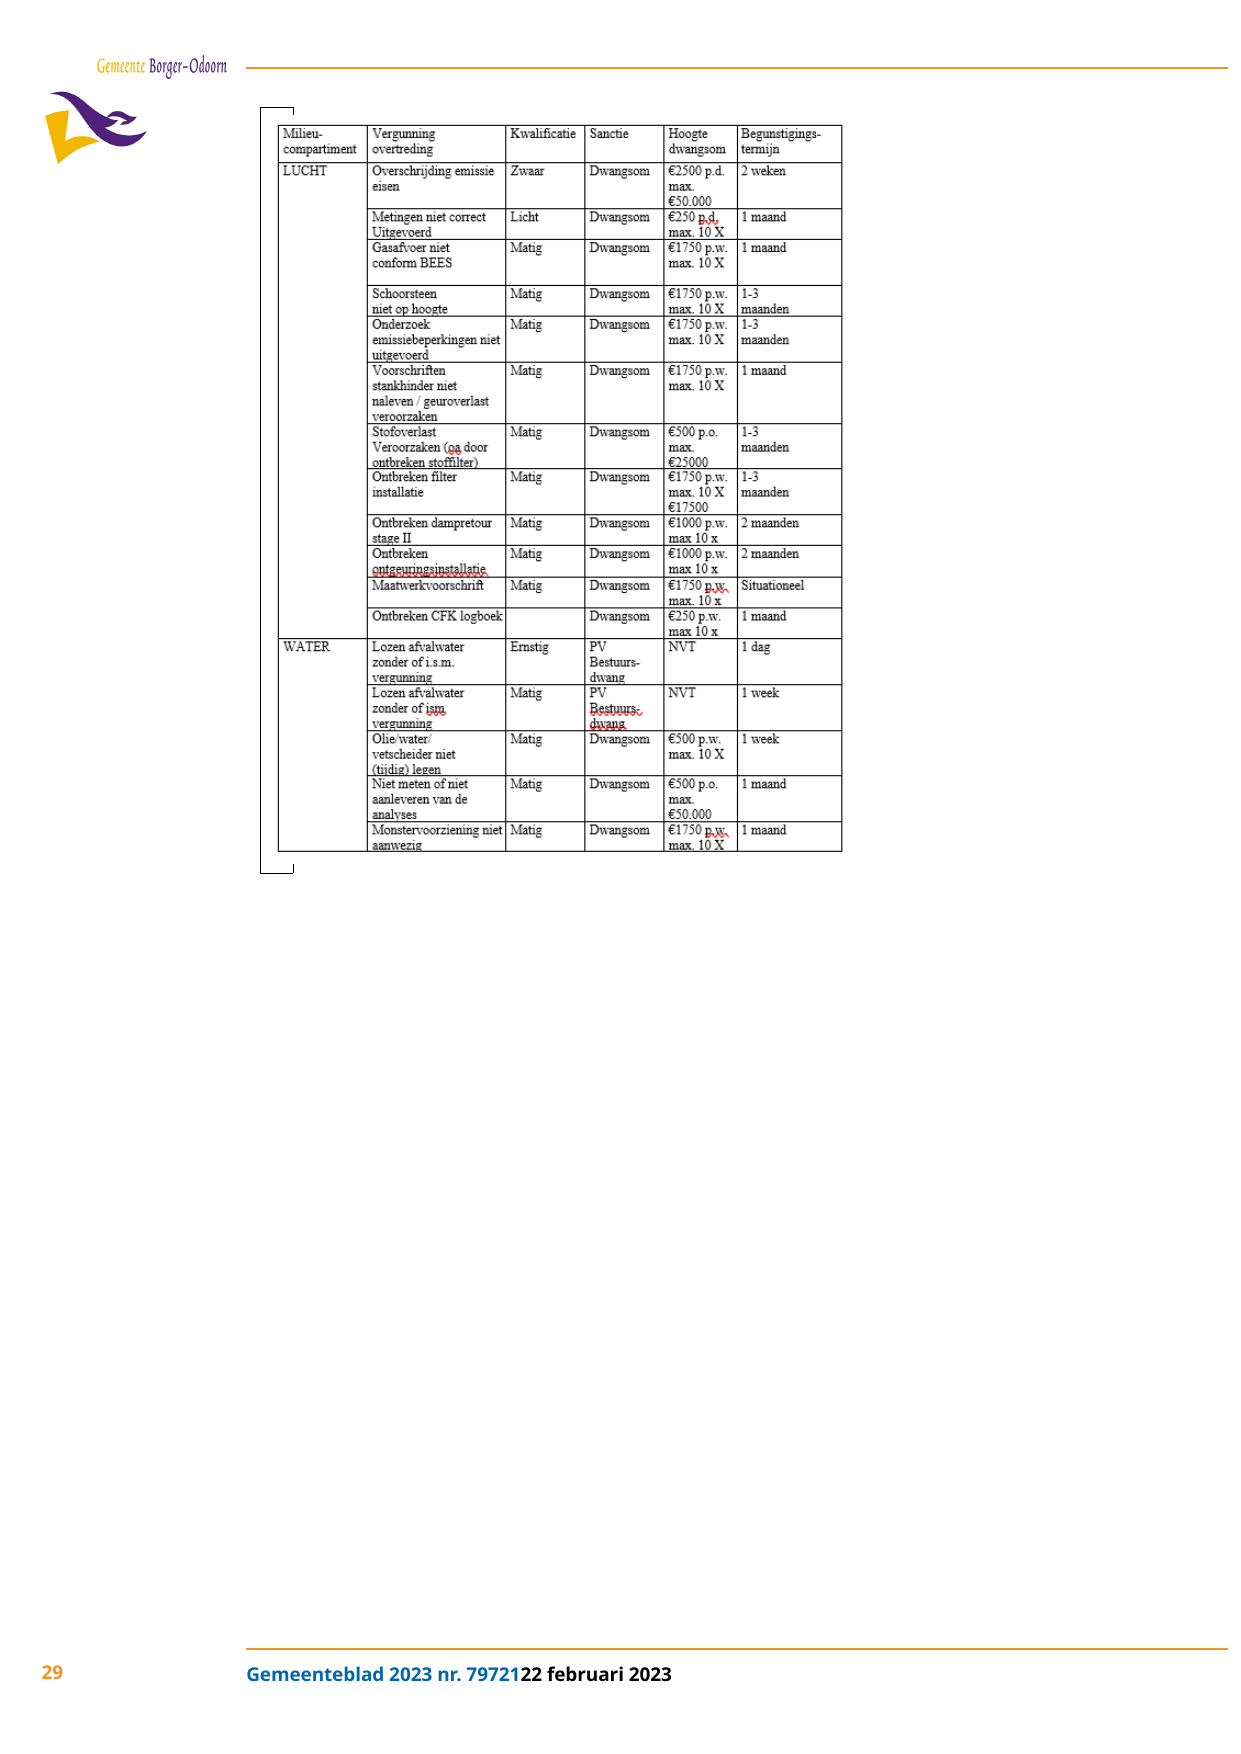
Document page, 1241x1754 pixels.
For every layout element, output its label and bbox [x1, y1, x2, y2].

picture [268, 115, 860, 864]
picture [41, 47, 231, 172]
